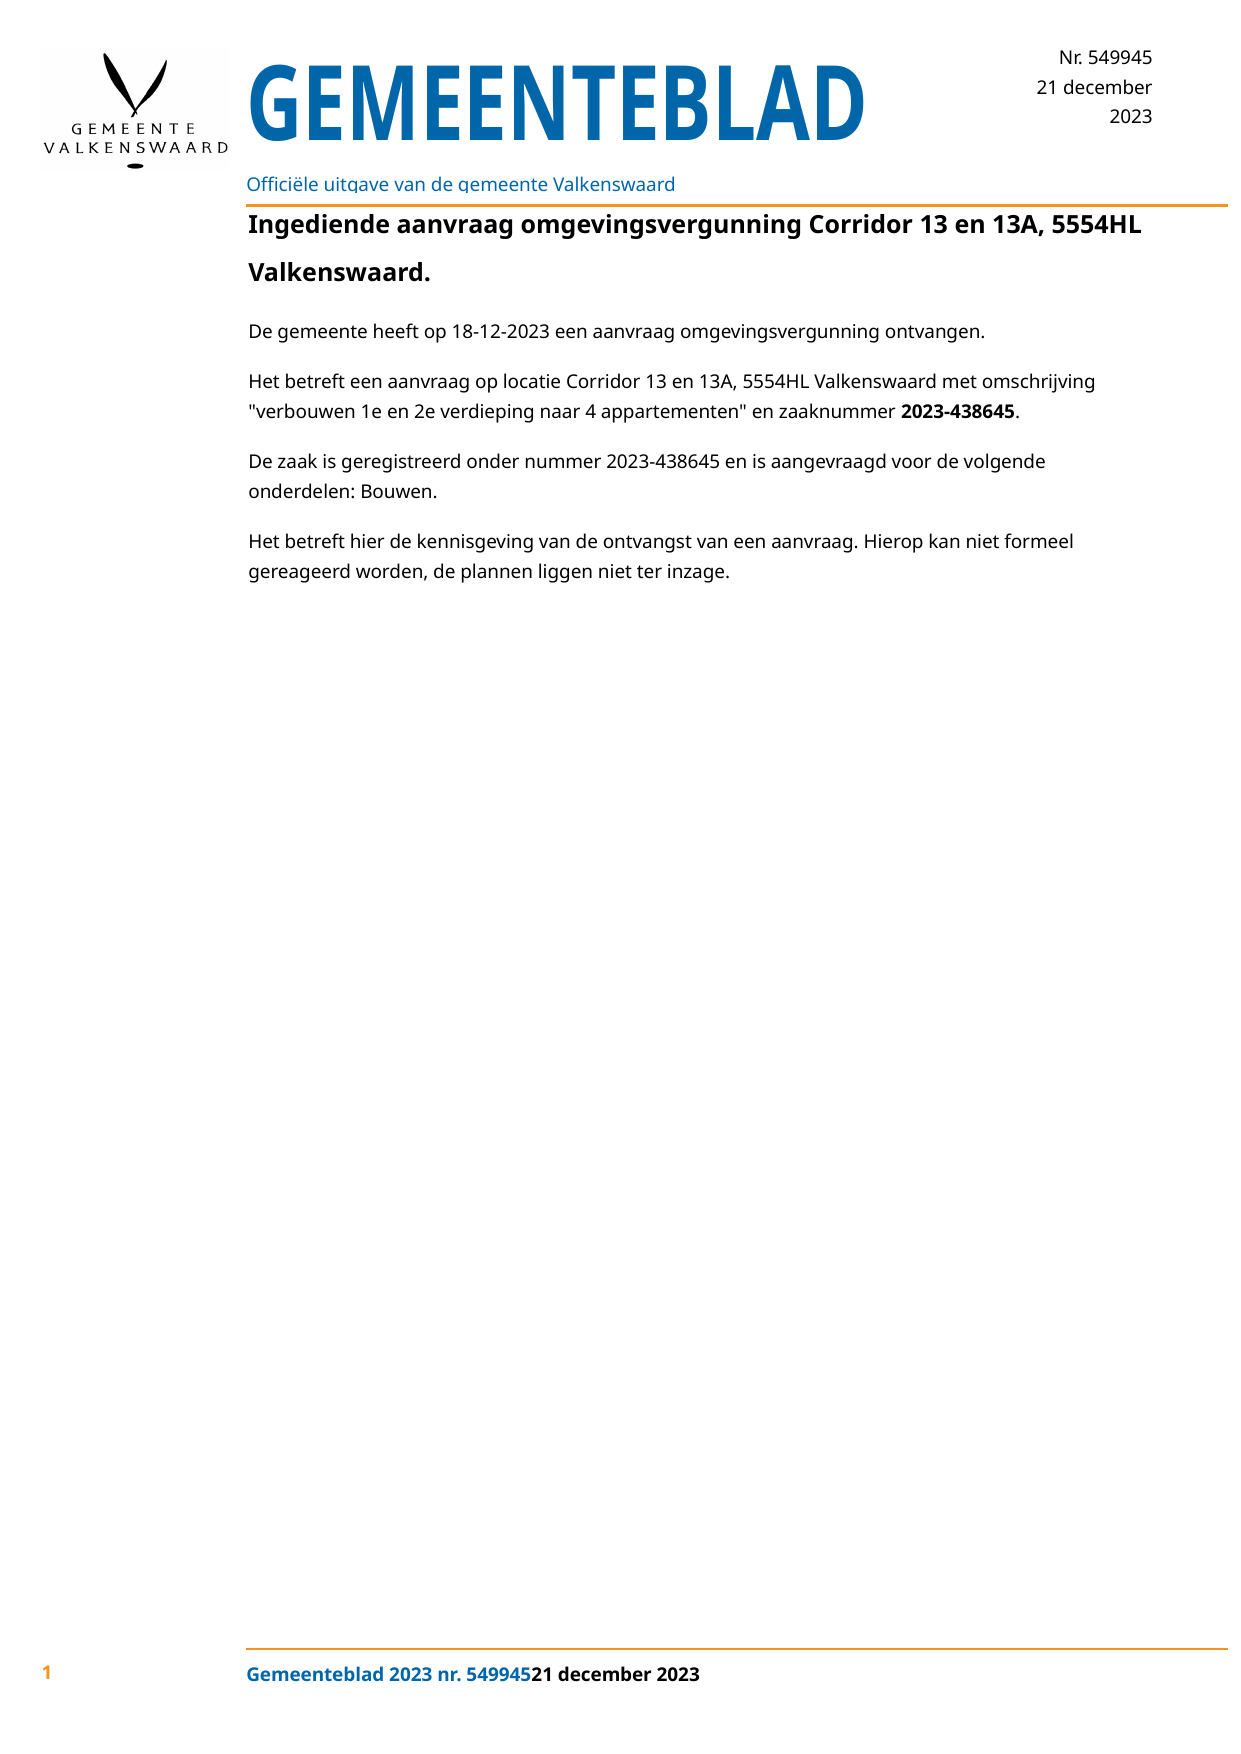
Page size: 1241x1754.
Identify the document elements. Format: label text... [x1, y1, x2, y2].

text De zaak is geregistreerd onder nummer 2023-438645 en is aangevraagd voor de volgende onderdelen: Bouwen. [248, 448, 1152, 504]
picture [41, 47, 231, 172]
text Ingediende aanvraag omgevingsvergunning Corridor 13 en 13A, 5554HL Valkenswaard. [248, 207, 1152, 288]
text De gemeente heeft op 18-12-2023 een aanvraag omgevingsvergunning ontvangen. [248, 318, 1152, 344]
text Het betreft een aanvraag op locatie Corridor 13 en 13A, 5554HL Valkenswaard met omschrijving "verbouwen 1e en 2e verdieping naar 4 appartementen" en zaaknummer 2023-438645. [248, 368, 1152, 424]
text Het betreft hier de kennisgeving van de ontvangst van een aanvraag. Hierop kan niet formeel gereageerd worden, de plannen liggen niet ter inzage. [248, 528, 1152, 584]
